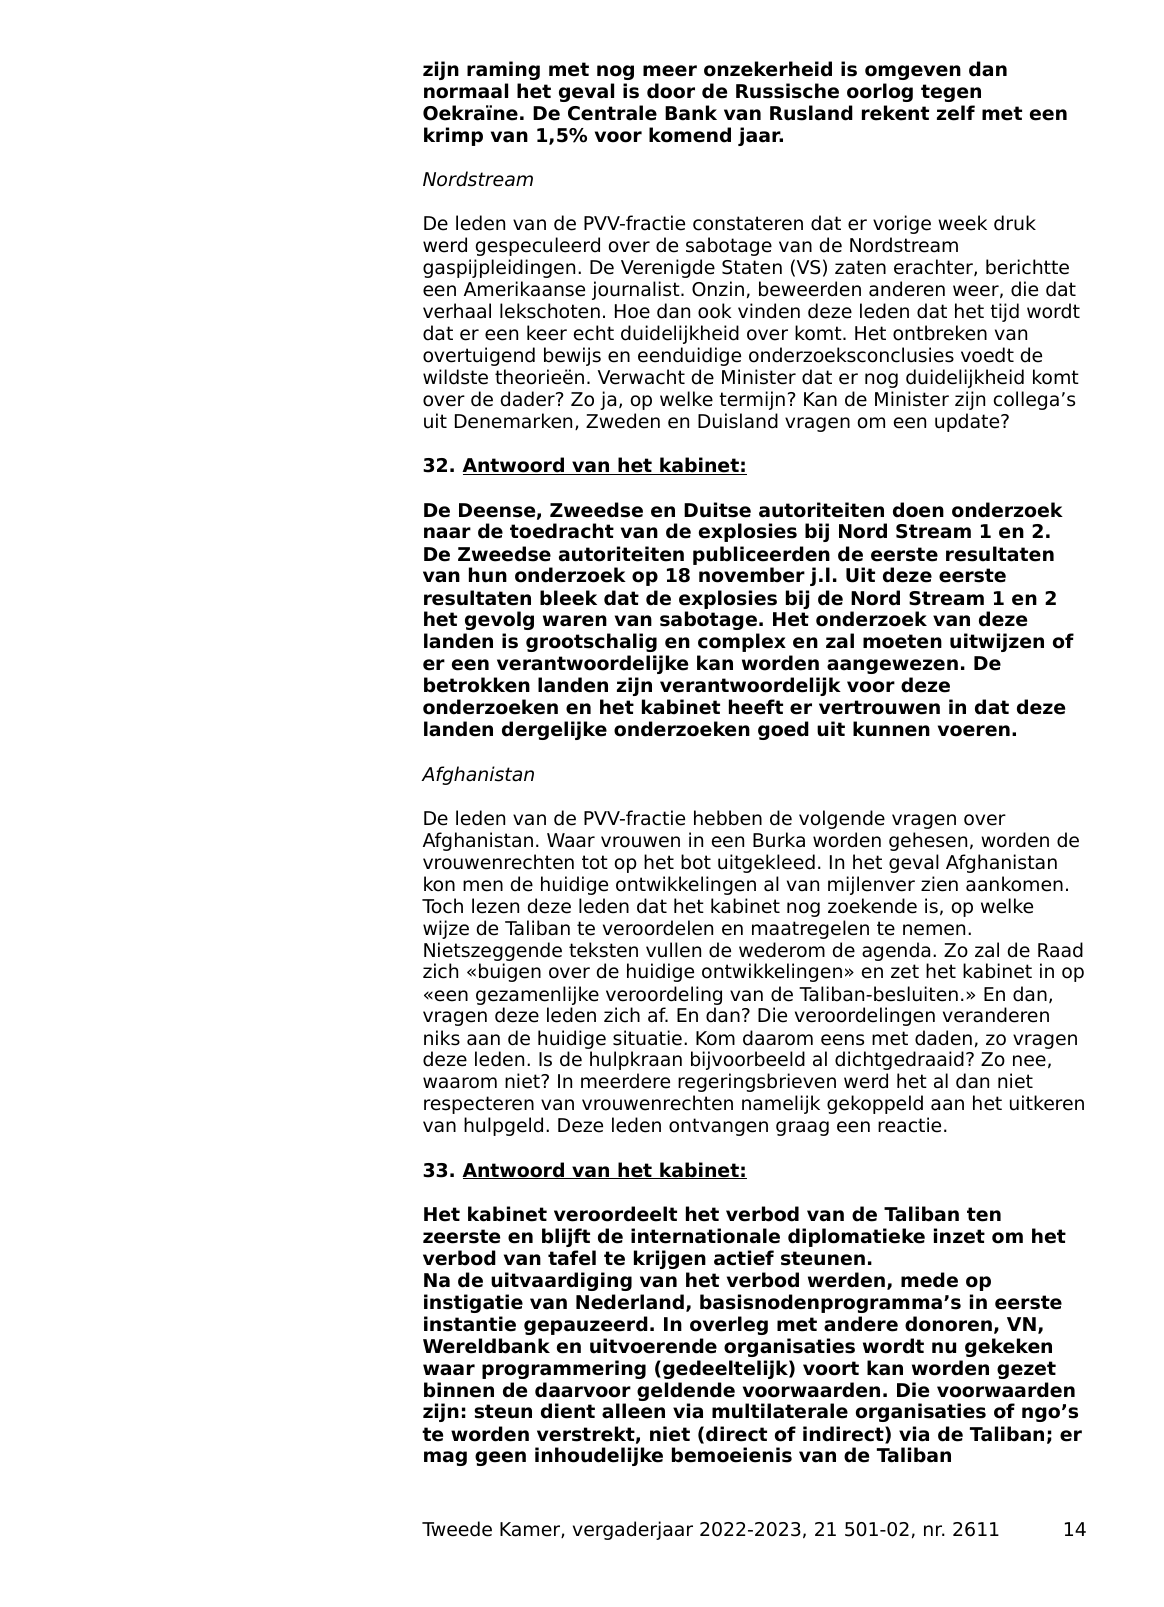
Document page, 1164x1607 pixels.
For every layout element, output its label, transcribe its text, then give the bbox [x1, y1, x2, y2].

text De Deense, Zweedse en Duitse autoriteiten doen onderzoek naar de toedracht van de explosies bij Nord Stream 1 en 2. De Zweedse autoriteiten publiceerden de eerste resultaten van hun onderzoek op 18 november j.l. Uit deze eerste resultaten bleek dat de explosies bij de Nord Stream 1 en 2 het gevolg waren van sabotage. Het onderzoek van deze landen is grootschalig en complex en zal moeten uitwijzen of er een verantwoordelijke kan worden aangewezen. De betrokken landen zijn verantwoordelijk voor deze onderzoeken en het kabinet heeft er vertrouwen in dat deze landen dergelijke onderzoeken goed uit kunnen voeren. [422, 499, 1087, 741]
text De leden van de PVV-fractie hebben de volgende vragen over Afghanistan. Waar vrouwen in een Burka worden gehesen, worden de vrouwenrechten tot op het bot uitgekleed. In het geval Afghanistan kon men de huidige ontwikkelingen al van mijlenver zien aankomen. Toch lezen deze leden dat het kabinet nog zoekende is, op welke wijze de Taliban te veroordelen en maatregelen te nemen. Nietszeggende teksten vullen de wederom de agenda. Zo zal de Raad zich «buigen over de huidige ontwikkelingen» en zet het kabinet in op «een gezamenlijke veroordeling van de Taliban-besluiten.» En dan, vragen deze leden zich af. En dan? Die veroordelingen veranderen niks aan de huidige situatie. Kom daarom eens met daden, zo vragen deze leden. Is de hulpkraan bijvoorbeeld al dichtgedraaid? Zo nee, waarom niet? In meerdere regeringsbrieven werd het al dan niet respecteren van vrouwenrechten namelijk gekoppeld aan het uitkeren van hulpgeld. Deze leden ontvangen graag een reactie. [422, 808, 1087, 1137]
text Het kabinet veroordeelt het verbod van de Taliban ten zeerste en blijft de internationale diplomatieke inzet om het verbod van tafel te krijgen actief steunen. [422, 1204, 1087, 1269]
subtitle Afghanistan [422, 763, 1087, 785]
text 32. Antwoord van het kabinet: [422, 455, 1087, 477]
text 33. Antwoord van het kabinet: [422, 1159, 1087, 1181]
text zijn raming met nog meer onzekerheid is omgeven dan normaal het geval is door de Russische oorlog tegen Oekraïne. De Centrale Bank van Rusland rekent zelf met een krimp van 1,5% voor komend jaar. [422, 59, 1087, 147]
text Na de uitvaardiging van het verbod werden, mede op instigatie van Nederland, basisnodenprogramma’s in eerste instantie gepauzeerd. In overleg met andere donoren, VN, Wereldbank en uitvoerende organisaties wordt nu gekeken waar programmering (gedeeltelijk) voort kan worden gezet binnen de daarvoor geldende voorwaarden. Die voorwaarden zijn: steun dient alleen via multilaterale organisaties of ngo’s te worden verstrekt, niet (direct of indirect) via de Taliban; er mag geen inhoudelijke bemoeienis van de Taliban [422, 1269, 1087, 1467]
text De leden van de PVV-fractie constateren dat er vorige week druk werd gespeculeerd over de sabotage van de Nordstream gaspijpleidingen. De Verenigde Staten (VS) zaten erachter, berichtte een Amerikaanse journalist. Onzin, beweerden anderen weer, die dat verhaal lekschoten. Hoe dan ook vinden deze leden dat het tijd wordt dat er een keer echt duidelijkheid over komt. Het ontbreken van overtuigend bewijs en eenduidige onderzoeksconclusies voedt de wildste theorieën. Verwacht de Minister dat er nog duidelijkheid komt over de dader? Zo ja, op welke termijn? Kan de Minister zijn collega’s uit Denemarken, Zweden en Duisland vragen om een update? [422, 213, 1087, 433]
subtitle Nordstream [422, 169, 1087, 191]
